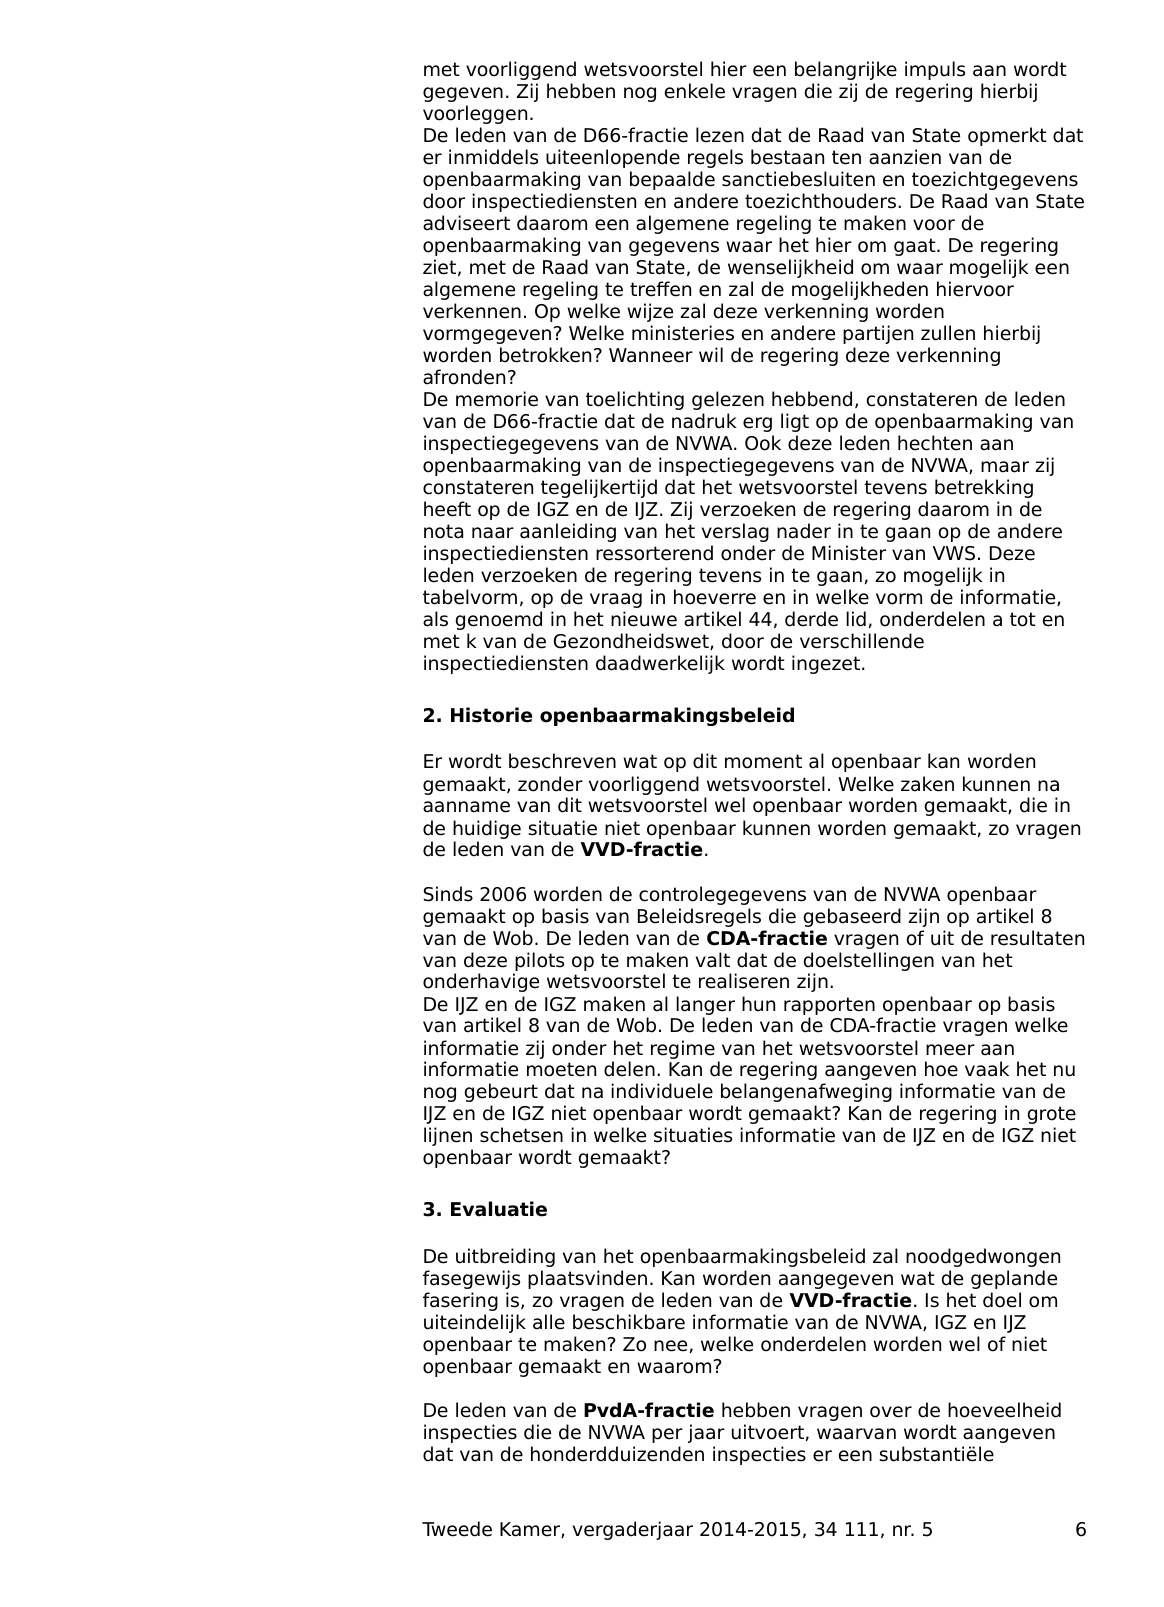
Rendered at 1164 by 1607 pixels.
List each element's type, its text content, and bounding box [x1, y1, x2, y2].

text De leden van de PvdA-fractie hebben vragen over de hoeveelheid inspecties die de NVWA per jaar uitvoert, waarvan wordt aangeven dat van de honderdduizenden inspecties er een substantiële [422, 1400, 1087, 1466]
text De uitbreiding van het openbaarmakingsbeleid zal noodgedwongen fasegewijs plaatsvinden. Kan worden aangegeven wat de geplande fasering is, zo vragen de leden van de VVD-fractie. Is het doel om uiteindelijk alle beschikbare informatie van de NVWA, IGZ en IJZ openbaar te maken? Zo nee, welke onderdelen worden wel of niet openbaar gemaakt en waarom? [422, 1246, 1087, 1378]
text De leden van de D66-fractie lezen dat de Raad van State opmerkt dat er inmiddels uiteenlopende regels bestaan ten aanzien van de openbaarmaking van bepaalde sanctiebesluiten en toezichtgegevens door inspectiediensten en andere toezichthouders. De Raad van State adviseert daarom een algemene regeling te maken voor de openbaarmaking van gegevens waar het hier om gaat. De regering ziet, met de Raad van State, de wenselijkheid om waar mogelijk een algemene regeling te treffen en zal de mogelijkheden hiervoor verkennen. Op welke wijze zal deze verkenning worden vormgegeven? Welke ministeries en andere partijen zullen hierbij worden betrokken? Wanneer wil de regering deze verkenning afronden? [422, 125, 1087, 389]
subtitle 3. Evaluatie [422, 1199, 1087, 1221]
text De IJZ en de IGZ maken al langer hun rapporten openbaar op basis van artikel 8 van de Wob. De leden van de CDA-fractie vragen welke informatie zij onder het regime van het wetsvoorstel meer aan informatie moeten delen. Kan de regering aangeven hoe vaak het nu nog gebeurt dat na individuele belangenafweging informatie van de IJZ en de IGZ niet openbaar wordt gemaakt? Kan de regering in grote lijnen schetsen in welke situaties informatie van de IJZ en de IGZ niet openbaar wordt gemaakt? [422, 993, 1087, 1169]
text Er wordt beschreven wat op dit moment al openbaar kan worden gemaakt, zonder voorliggend wetsvoorstel. Welke zaken kunnen na aanname van dit wetsvoorstel wel openbaar worden gemaakt, die in de huidige situatie niet openbaar kunnen worden gemaakt, zo vragen de leden van de VVD-fractie. [422, 751, 1087, 861]
text De memorie van toelichting gelezen hebbend, constateren de leden van de D66-fractie dat de nadruk erg ligt op de openbaarmaking van inspectiegegevens van de NVWA. Ook deze leden hechten aan openbaarmaking van de inspectiegegevens van de NVWA, maar zij constateren tegelijkertijd dat het wetsvoorstel tevens betrekking heeft op de IGZ en de IJZ. Zij verzoeken de regering daarom in de nota naar aanleiding van het verslag nader in te gaan op de andere inspectiediensten ressorterend onder de Minister van VWS. Deze leden verzoeken de regering tevens in te gaan, zo mogelijk in tabelvorm, op de vraag in hoeverre en in welke vorm de informatie, als genoemd in het nieuwe artikel 44, derde lid, onderdelen a tot en met k van de Gezondheidswet, door de verschillende inspectiediensten daadwerkelijk wordt ingezet. [422, 389, 1087, 674]
text Sinds 2006 worden de controlegegevens van de NVWA openbaar gemaakt op basis van Beleidsregels die gebaseerd zijn op artikel 8 van de Wob. De leden van de CDA-fractie vragen of uit de resultaten van deze pilots op te maken valt dat de doelstellingen van het onderhavige wetsvoorstel te realiseren zijn. [422, 883, 1087, 993]
subtitle 2. Historie openbaarmakingsbeleid [422, 704, 1087, 726]
text met voorliggend wetsvoorstel hier een belangrijke impuls aan wordt gegeven. Zij hebben nog enkele vragen die zij de regering hierbij voorleggen. [422, 59, 1087, 125]
